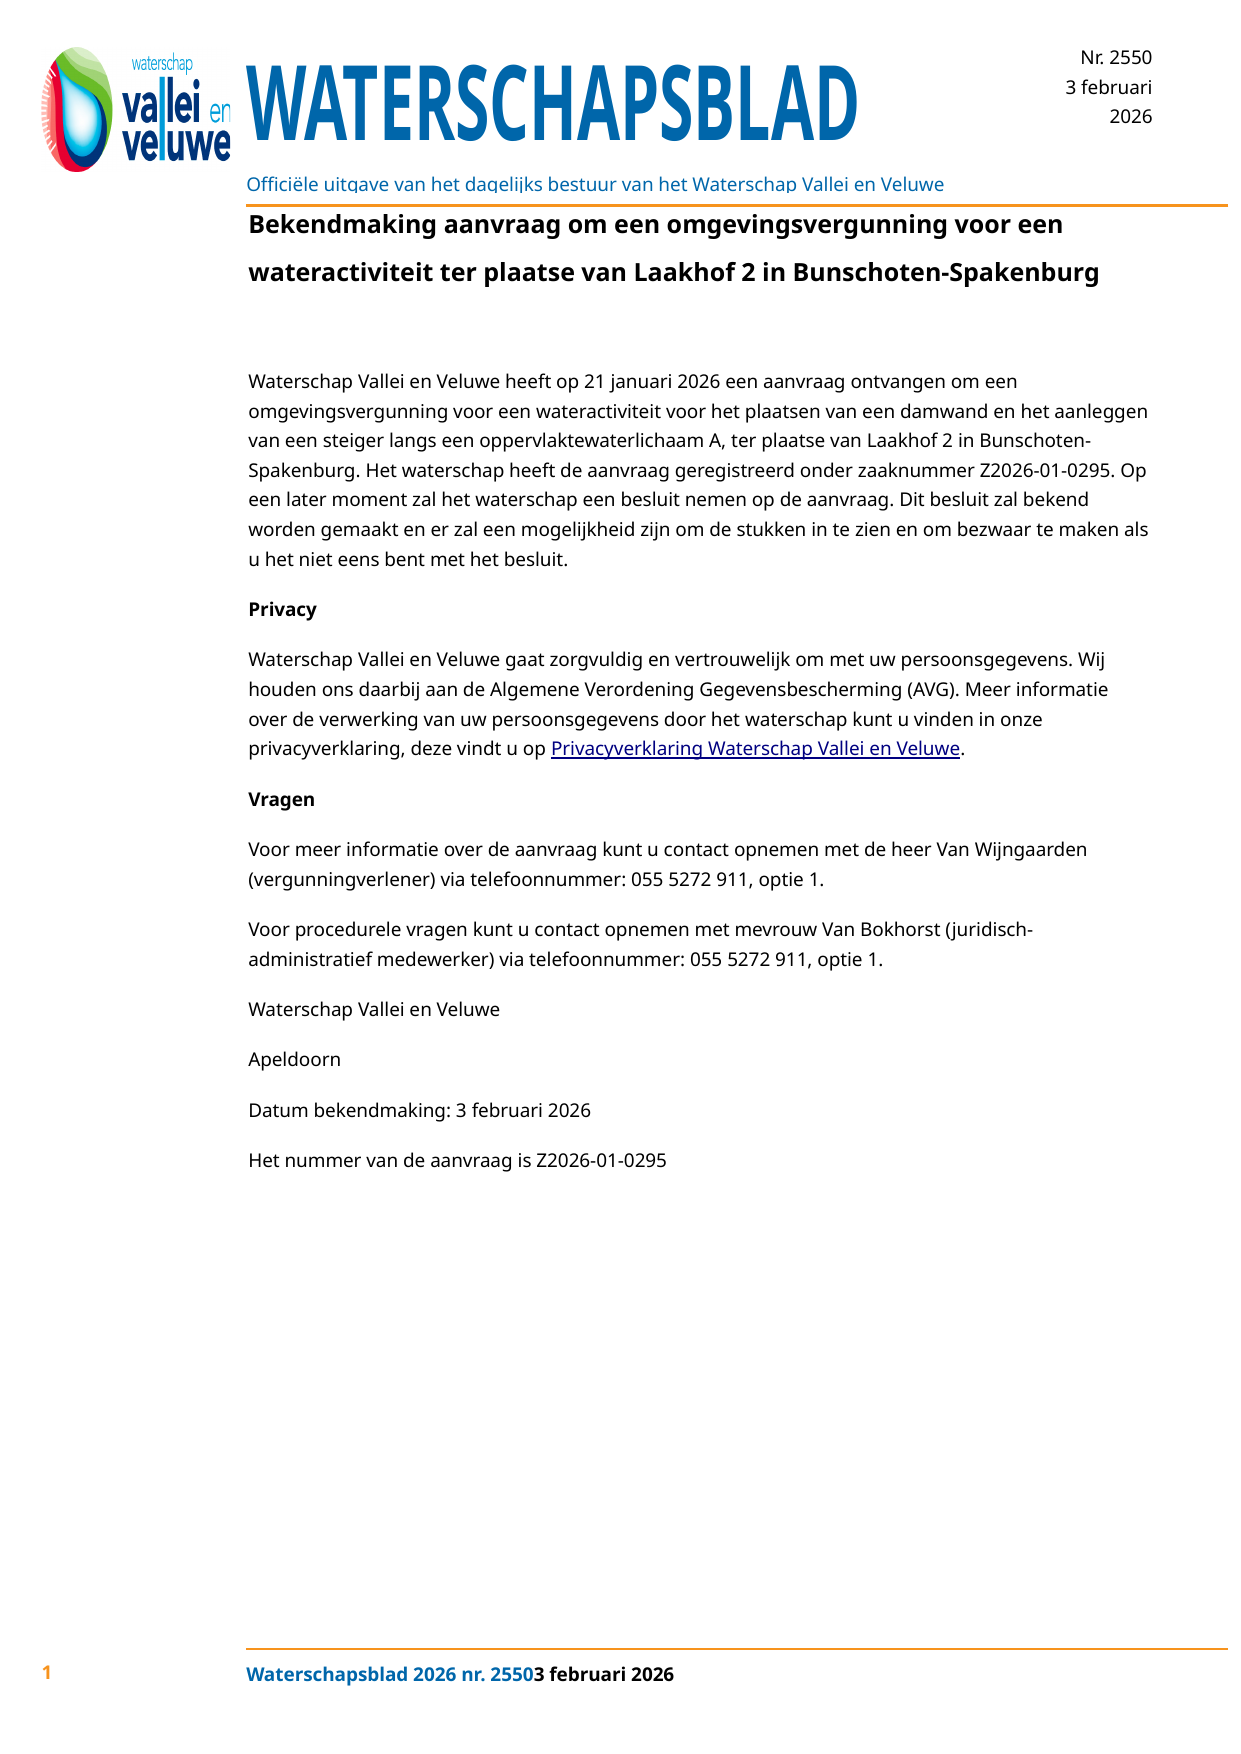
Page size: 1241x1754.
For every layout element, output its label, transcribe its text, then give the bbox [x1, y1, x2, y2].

text Waterschap Vallei en Veluwe [248, 996, 1152, 1022]
text Het nummer van de aanvraag is Z2026-01-0295 [248, 1147, 1152, 1173]
text Voor procedurele vragen kunt u contact opnemen met mevrouw Van Bokhorst (juridisch-administratief medewerker) via telefoonnummer: 055 5272 911, optie 1. [248, 916, 1152, 972]
text Waterschap Vallei en Veluwe gaat zorgvuldig en vertrouwelijk om met uw persoonsgegevens. Wij houden ons daarbij aan de Algemene Verordening Gegevensbescherming (AVG). Meer informatie over de verwerking van uw persoonsgegevens door het waterschap kunt u vinden in onze privacyverklaring, deze vindt u op Privacyverklaring Waterschap Vallei en Veluwe. [248, 647, 1152, 761]
text Datum bekendmaking: 3 februari 2026 [248, 1097, 1152, 1123]
picture [41, 47, 231, 172]
text Bekendmaking aanvraag om een omgevingsvergunning voor een wateractiviteit ter plaatse van Laakhof 2 in Bunschoten-Spakenburg [248, 207, 1152, 288]
text Voor meer informatie over de aanvraag kunt u contact opnemen met de heer Van Wijngaarden (vergunningverlener) via telefoonnummer: 055 5272 911, optie 1. [248, 836, 1152, 892]
text Vragen [248, 786, 1152, 812]
text Privacy [248, 596, 1152, 622]
text Waterschap Vallei en Veluwe heeft op 21 januari 2026 een aanvraag ontvangen om een omgevingsvergunning voor een wateractiviteit voor het plaatsen van een damwand en het aanleggen van een steiger langs een oppervlaktewaterlichaam A, ter plaatse van Laakhof 2 in Bunschoten-Spakenburg. Het waterschap heeft de aanvraag geregistreerd onder zaaknummer Z2026-01-0295. Op een later moment zal het waterschap een besluit nemen op de aanvraag. Dit besluit zal bekend worden gemaakt en er zal een mogelijkheid zijn om de stukken in te zien en om bezwaar te maken als u het niet eens bent met het besluit. [248, 368, 1152, 572]
text Apeldoorn [248, 1047, 1152, 1072]
